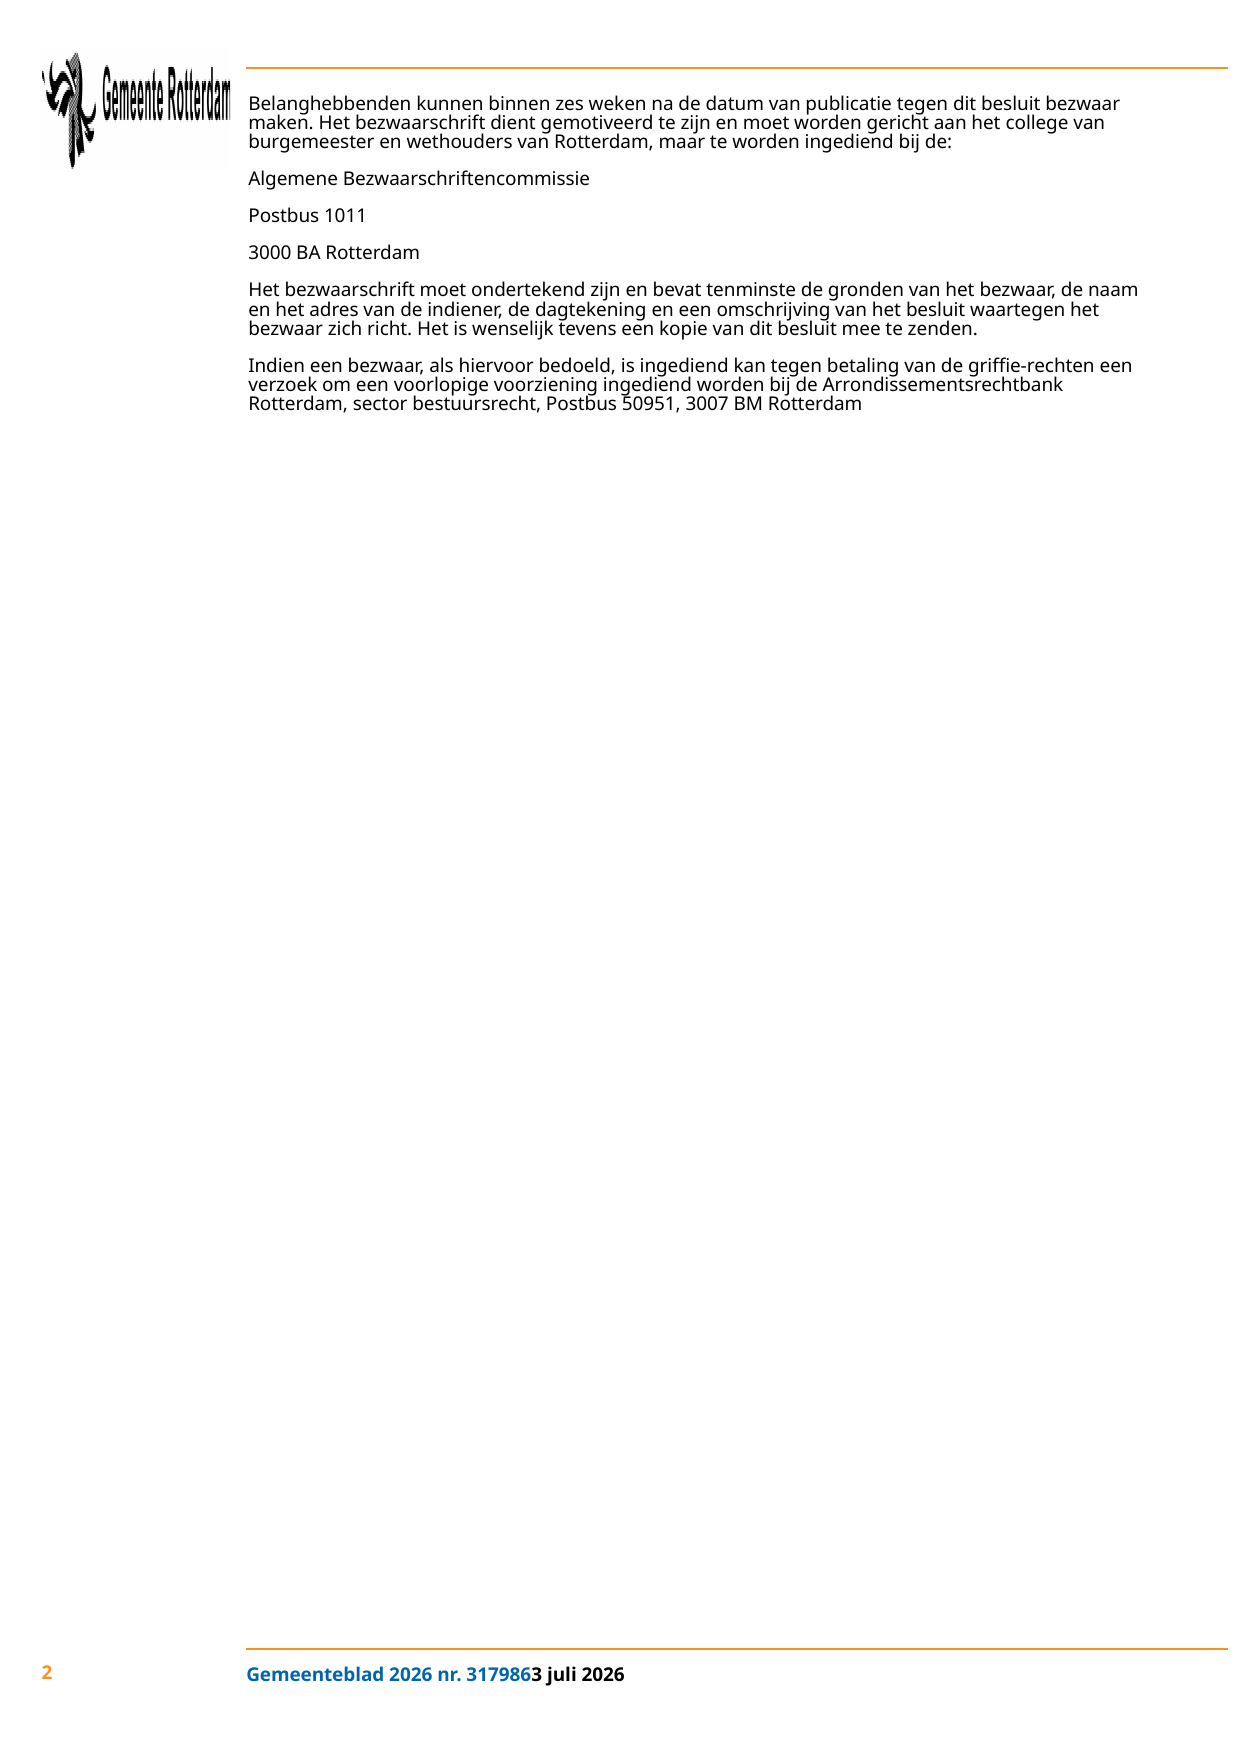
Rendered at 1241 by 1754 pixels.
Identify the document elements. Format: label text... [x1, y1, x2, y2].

text 3000 BA Rotterdam [248, 244, 1152, 264]
text Het bezwaarschrift moet ondertekend zijn en bevat tenminste de gronden van het bezwaar, de naam en het adres van de indiener, de dagtekening en een omschrijving van het besluit waartegen het bezwaar zich richt. Het is wenselijk tevens een kopie van dit besluit mee te zenden. [248, 281, 1152, 339]
text Indien een bezwaar, als hiervoor bedoeld, is ingediend kan tegen betaling van de griffie-rechten een verzoek om een voorlopige voorziening ingediend worden bij de Arrondissementsrechtbank Rotterdam, sector bestuursrecht, Postbus 50951, 3007 BM Rotterdam [248, 357, 1152, 415]
text Postbus 1011 [248, 207, 1152, 227]
text Algemene Bezwaarschriftencommissie [248, 170, 1152, 190]
picture [41, 47, 231, 172]
text Belanghebbenden kunnen binnen zes weken na de datum van publicatie tegen dit besluit bezwaar maken. Het bezwaarschrift dient gemotiveerd te zijn en moet worden gericht aan het college van burgemeester en wethouders van Rotterdam, maar te worden ingediend bij de: [248, 95, 1152, 153]
